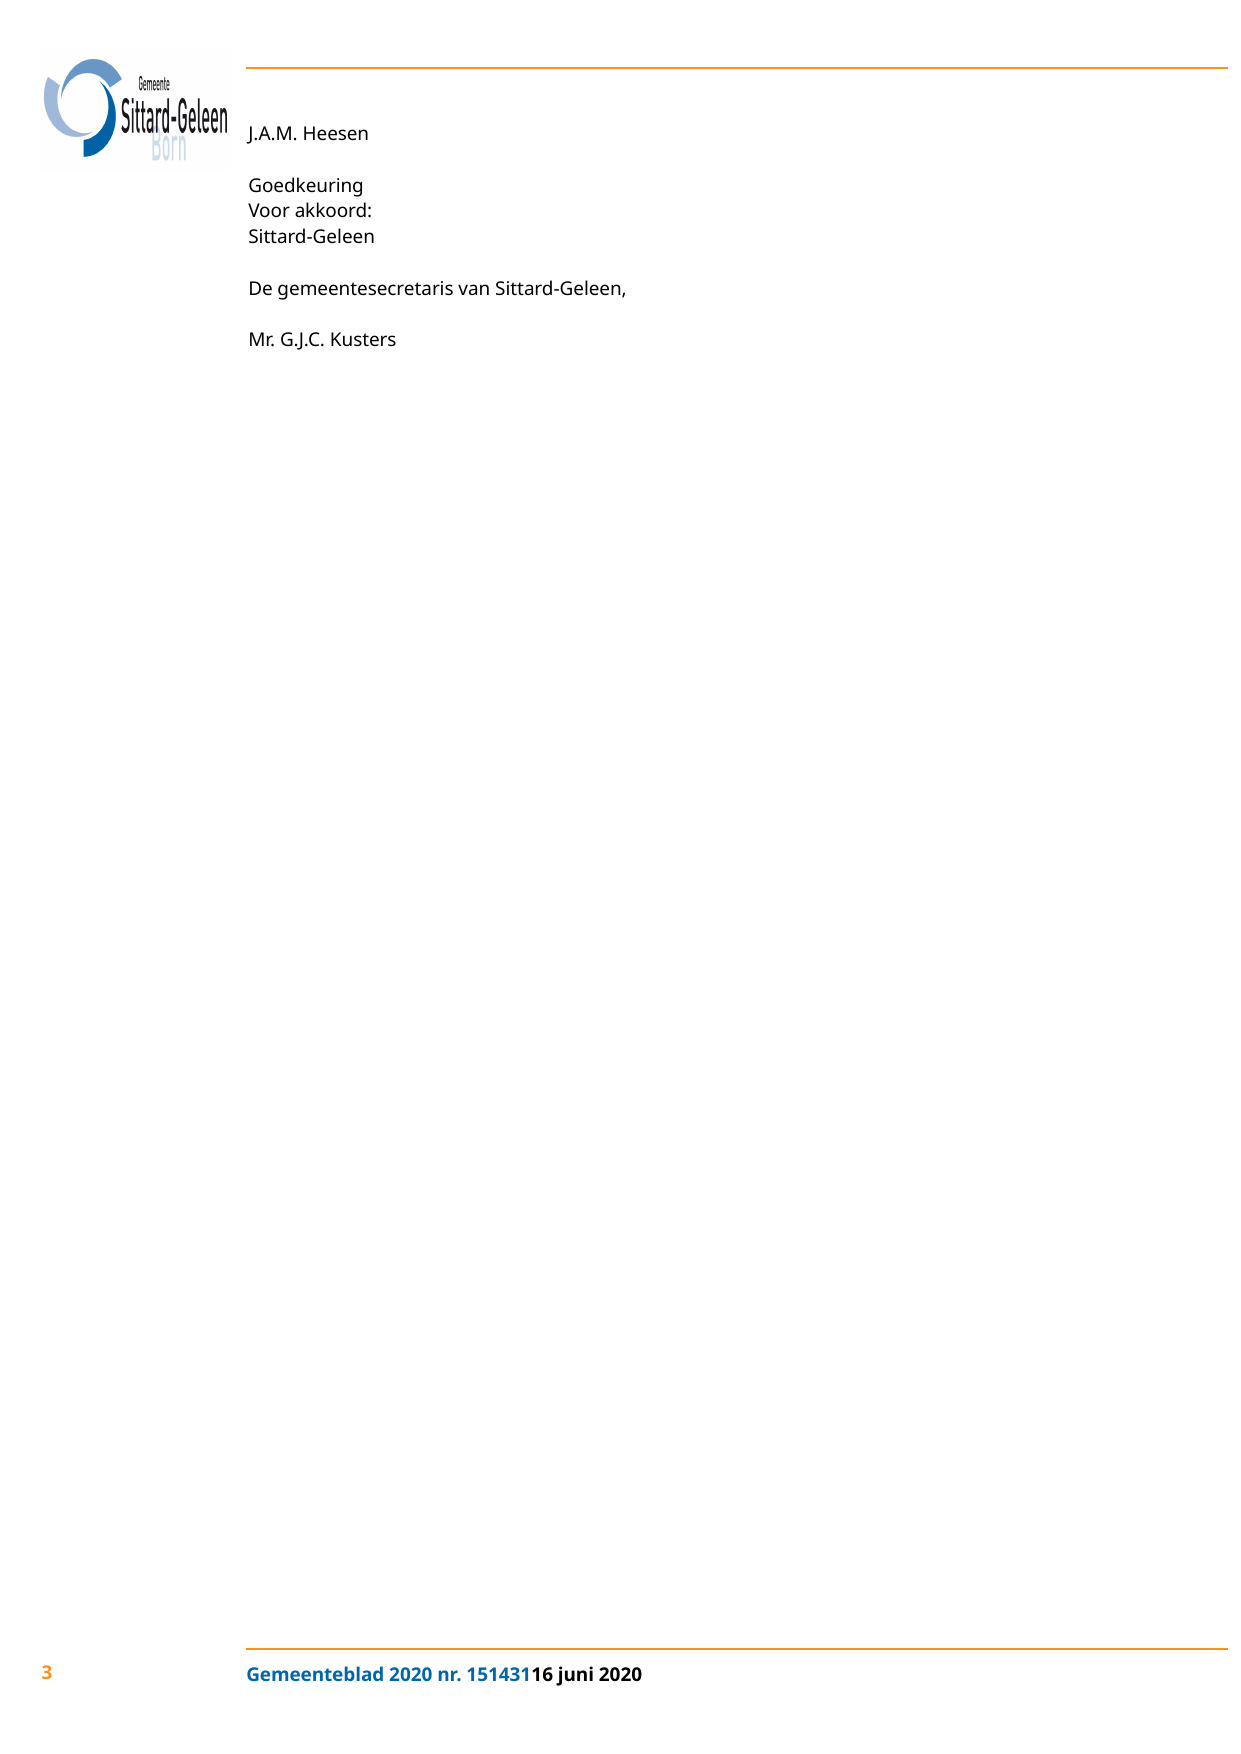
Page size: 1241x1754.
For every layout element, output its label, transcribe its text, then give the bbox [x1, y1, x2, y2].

text Goedkeuring [248, 172, 1152, 198]
text Voor akkoord: [248, 198, 1152, 223]
text Sittard-Geleen [248, 223, 1152, 249]
text Mr. G.J.C. Kusters [248, 326, 1152, 352]
text J.A.M. Heesen [248, 121, 1152, 146]
text De gemeentesecretaris van Sittard-Geleen, [248, 275, 1152, 301]
picture [41, 47, 231, 172]
